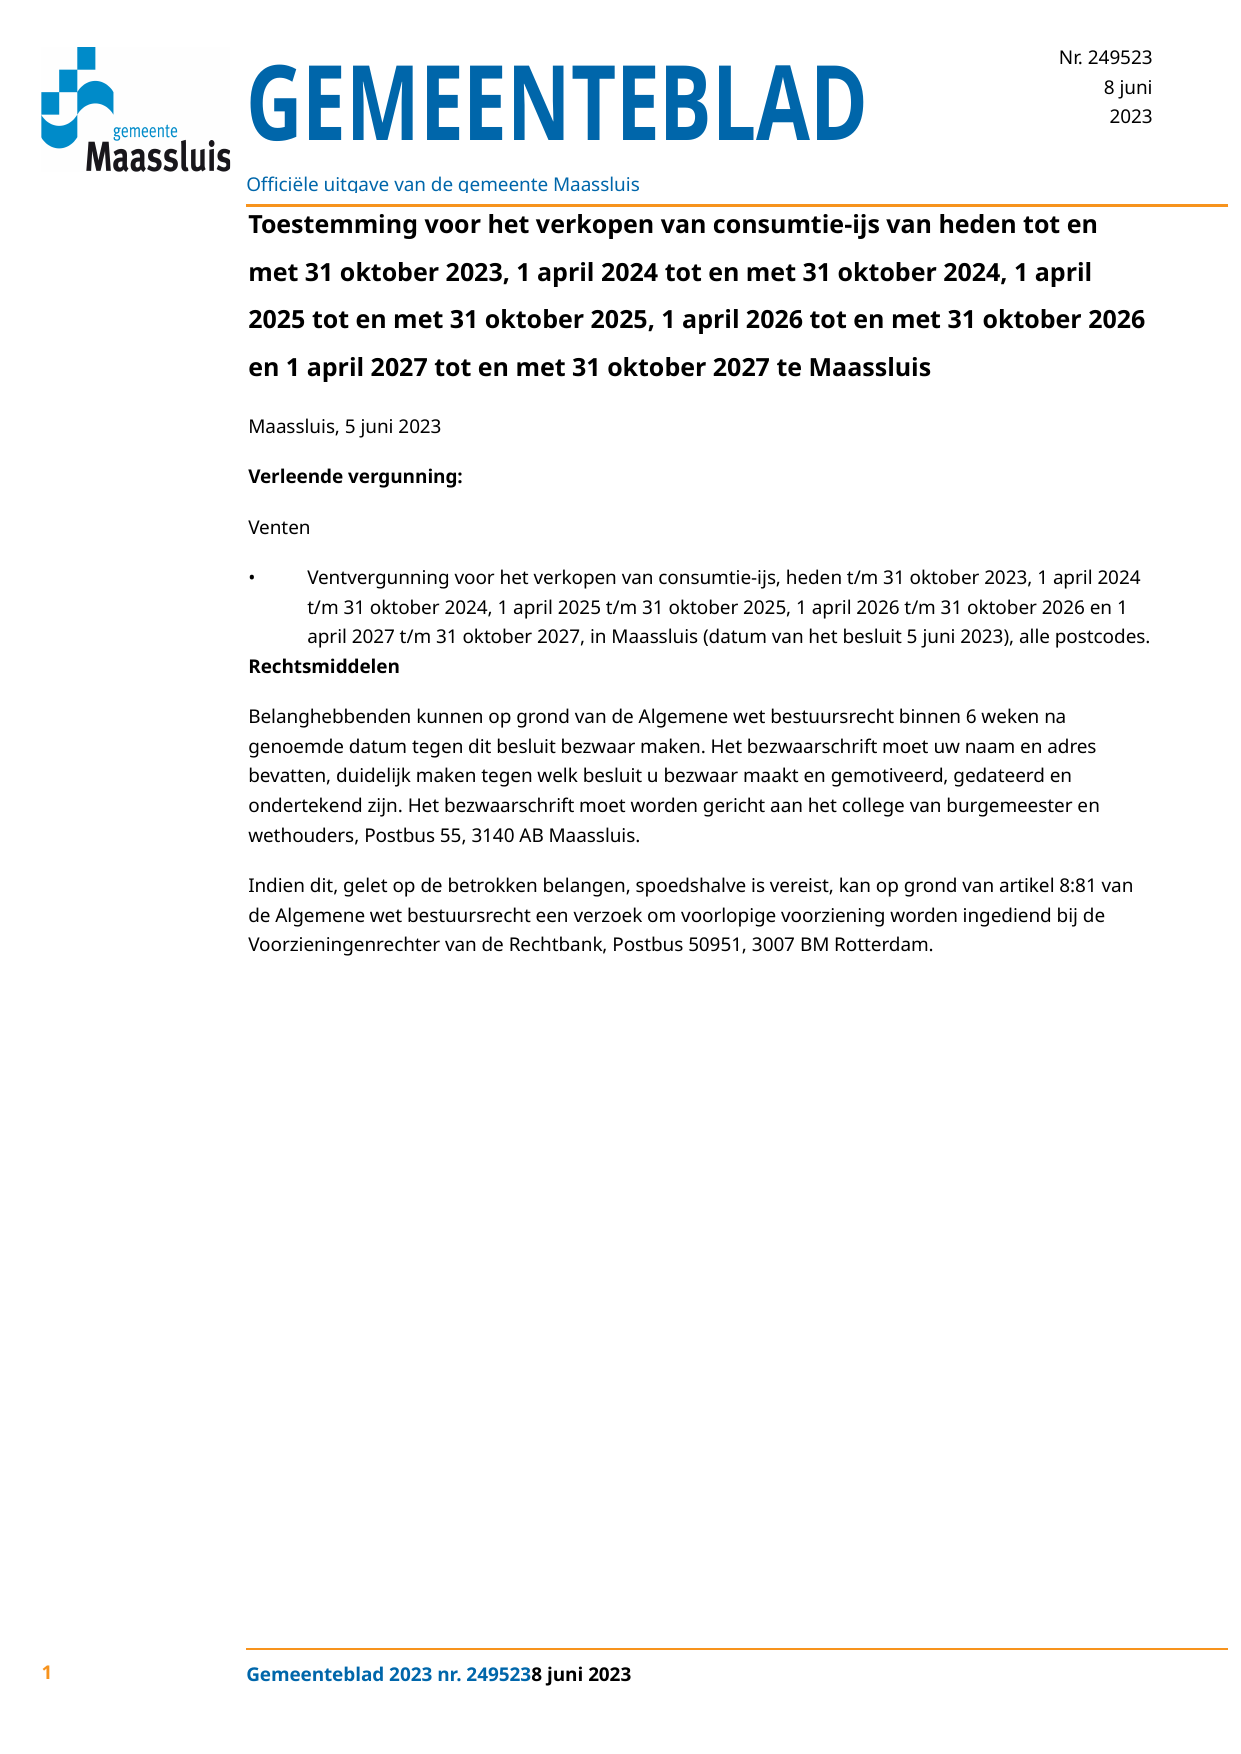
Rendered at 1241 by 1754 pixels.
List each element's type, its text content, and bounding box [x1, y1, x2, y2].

text Rechtsmiddelen [248, 653, 1152, 679]
text Maassluis, 5 juni 2023 [248, 413, 1152, 439]
text Toestemming voor het verkopen van consumtie-ijs van heden tot en met 31 oktober 2023, 1 april 2024 tot en met 31 oktober 2024, 1 april 2025 tot en met 31 oktober 2025, 1 april 2026 tot en met 31 oktober 2026 en 1 april 2027 tot en met 31 oktober 2027 te Maassluis [248, 207, 1152, 384]
text Belanghebbenden kunnen op grond van de Algemene wet bestuursrecht binnen 6 weken na genoemde datum tegen dit besluit bezwaar maken. Het bezwaarschrift moet uw naam en adres bevatten, duidelijk maken tegen welk besluit u bezwaar maakt en gemotiveerd, gedateerd en ondertekend zijn. Het bezwaarschrift moet worden gericht aan het college van burgemeester en wethouders, Postbus 55, 3140 AB Maassluis. [248, 703, 1152, 848]
text Indien dit, gelet op de betrokken belangen, spoedshalve is vereist, kan op grond van artikel 8:81 van de Algemene wet bestuursrecht een verzoek om voorlopige voorziening worden ingediend bij de Voorzieningenrechter van de Rechtbank, Postbus 50951, 3007 BM Rotterdam. [248, 872, 1152, 957]
list Ventvergunning voor het verkopen van consumtie-ijs, heden t/m 31 oktober 2023, 1 april 2024 t/m 31 oktober 2024, 1 april 2025 t/m 31 oktober 2025, 1 april 2026 t/m 31 oktober 2026 en 1 april 2027 t/m 31 oktober 2027, in Maassluis (datum van het besluit 5 juni 2023), alle postcodes. [248, 564, 1152, 649]
text Verleende vergunning: [248, 463, 1152, 489]
picture [41, 47, 77, 92]
picture [41, 47, 231, 172]
text Venten [248, 514, 1152, 540]
